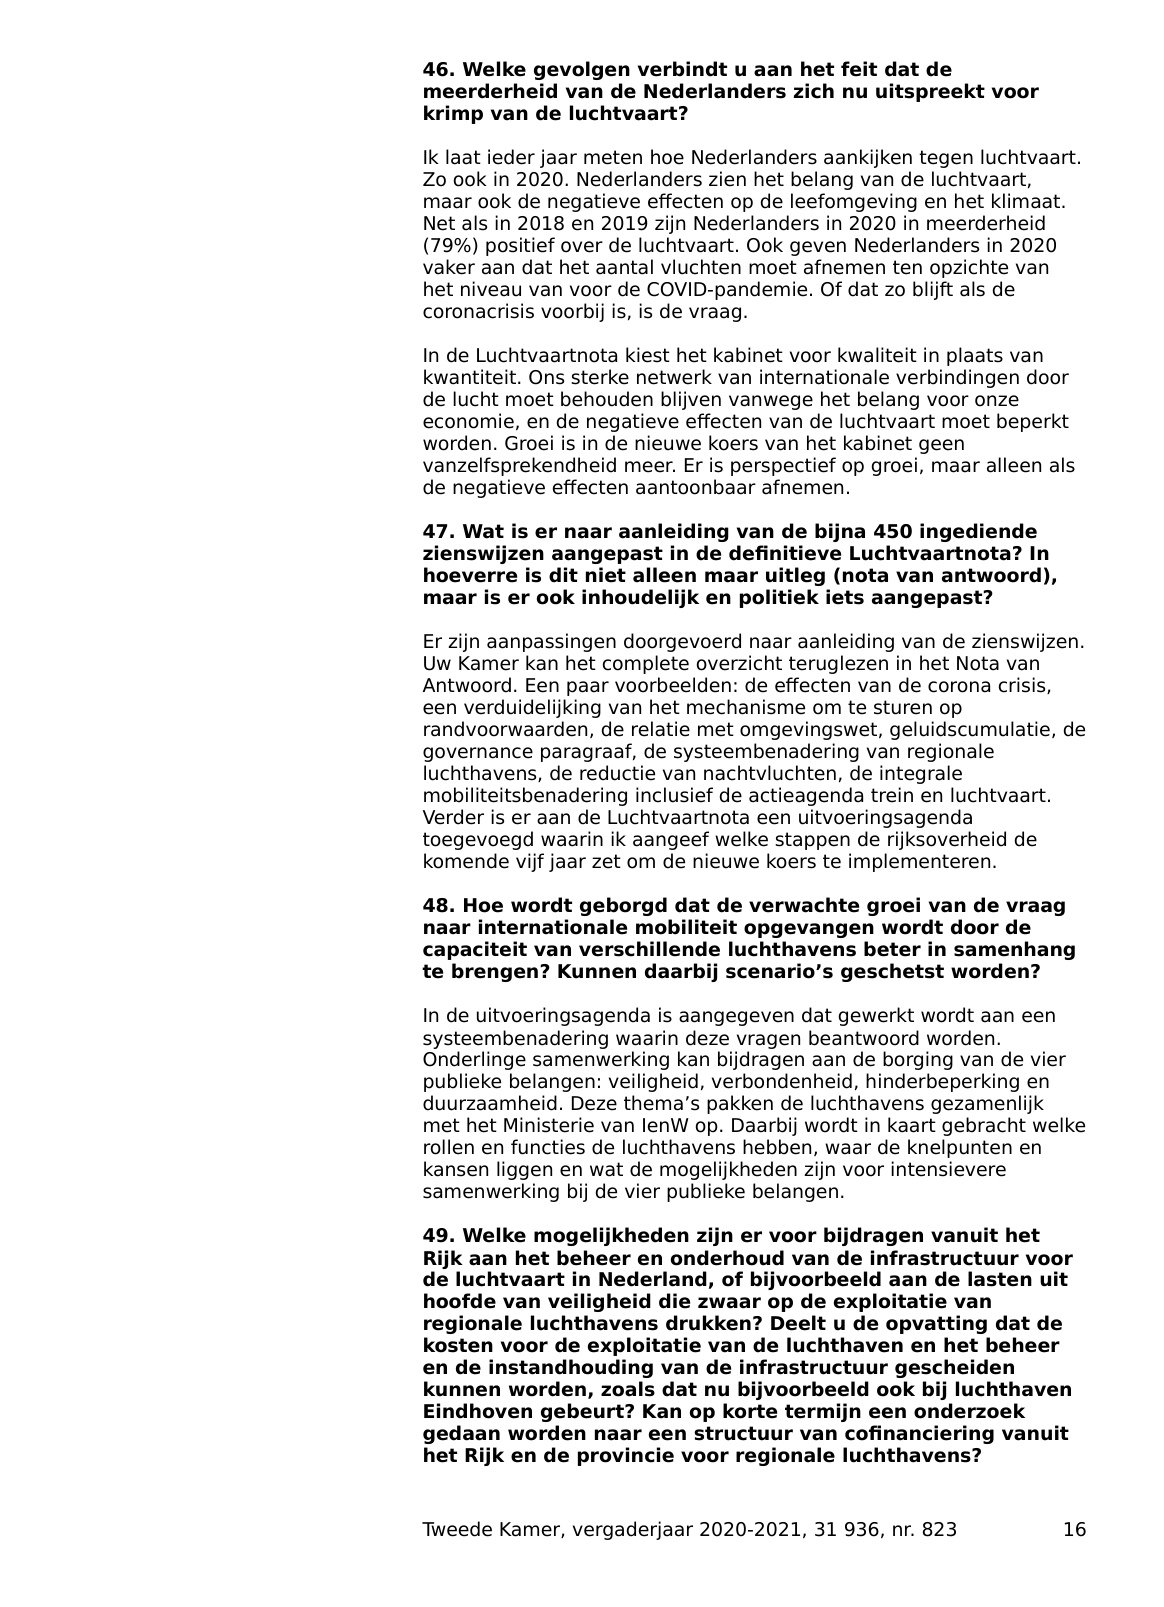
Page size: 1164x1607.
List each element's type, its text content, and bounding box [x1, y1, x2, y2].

text 46. Welke gevolgen verbindt u aan het feit dat de meerderheid van de Nederlanders zich nu uitspreekt voor krimp van de luchtvaart? [422, 59, 1087, 125]
text 47. Wat is er naar aanleiding van de bijna 450 ingediende zienswijzen aangepast in de definitieve Luchtvaartnota? In hoeverre is dit niet alleen maar uitleg (nota van antwoord), maar is er ook inhoudelijk en politiek iets aangepast? [422, 521, 1087, 609]
text In de uitvoeringsagenda is aangegeven dat gewerkt wordt aan een systeembenadering waarin deze vragen beantwoord worden. Onderlinge samenwerking kan bijdragen aan de borging van de vier publieke belangen: veiligheid, verbondenheid, hinderbeperking en duurzaamheid. Deze thema’s pakken de luchthavens gezamenlijk met het Ministerie van IenW op. Daarbij wordt in kaart gebracht welke rollen en functies de luchthavens hebben, waar de knelpunten en kansen liggen en wat de mogelijkheden zijn voor intensievere samenwerking bij de vier publieke belangen. [422, 1005, 1087, 1203]
text Ik laat ieder jaar meten hoe Nederlanders aankijken tegen luchtvaart. Zo ook in 2020. Nederlanders zien het belang van de luchtvaart, maar ook de negatieve effecten op de leefomgeving en het klimaat. Net als in 2018 en 2019 zijn Nederlanders in 2020 in meerderheid (79%) positief over de luchtvaart. Ook geven Nederlanders in 2020 vaker aan dat het aantal vluchten moet afnemen ten opzichte van het niveau van voor de COVID-pandemie. Of dat zo blijft als de coronacrisis voorbij is, is de vraag. [422, 147, 1087, 323]
text In de Luchtvaartnota kiest het kabinet voor kwaliteit in plaats van kwantiteit. Ons sterke netwerk van internationale verbindingen door de lucht moet behouden blijven vanwege het belang voor onze economie, en de negatieve effecten van de luchtvaart moet beperkt worden. Groei is in de nieuwe koers van het kabinet geen vanzelfsprekendheid meer. Er is perspectief op groei, maar alleen als de negatieve effecten aantoonbaar afnemen. [422, 345, 1087, 499]
text 49. Welke mogelijkheden zijn er voor bijdragen vanuit het Rijk aan het beheer en onderhoud van de infrastructuur voor de luchtvaart in Nederland, of bijvoorbeeld aan de lasten uit hoofde van veiligheid die zwaar op de exploitatie van regionale luchthavens drukken? Deelt u de opvatting dat de kosten voor de exploitatie van de luchthaven en het beheer en de instandhouding van de infrastructuur gescheiden kunnen worden, zoals dat nu bijvoorbeeld ook bij luchthaven Eindhoven gebeurt? Kan op korte termijn een onderzoek gedaan worden naar een structuur van cofinanciering vanuit het Rijk en de provincie voor regionale luchthavens? [422, 1225, 1087, 1467]
text 48. Hoe wordt geborgd dat de verwachte groei van de vraag naar internationale mobiliteit opgevangen wordt door de capaciteit van verschillende luchthavens beter in samenhang te brengen? Kunnen daarbij scenario’s geschetst worden? [422, 895, 1087, 983]
text Er zijn aanpassingen doorgevoerd naar aanleiding van de zienswijzen. Uw Kamer kan het complete overzicht teruglezen in het Nota van Antwoord. Een paar voorbeelden: de effecten van de corona crisis, een verduidelijking van het mechanisme om te sturen op randvoorwaarden, de relatie met omgevingswet, geluidscumulatie, de governance paragraaf, de systeembenadering van regionale luchthavens, de reductie van nachtvluchten, de integrale mobiliteitsbenadering inclusief de actieagenda trein en luchtvaart. Verder is er aan de Luchtvaartnota een uitvoeringsagenda toegevoegd waarin ik aangeef welke stappen de rijksoverheid de komende vijf jaar zet om de nieuwe koers te implementeren. [422, 631, 1087, 873]
